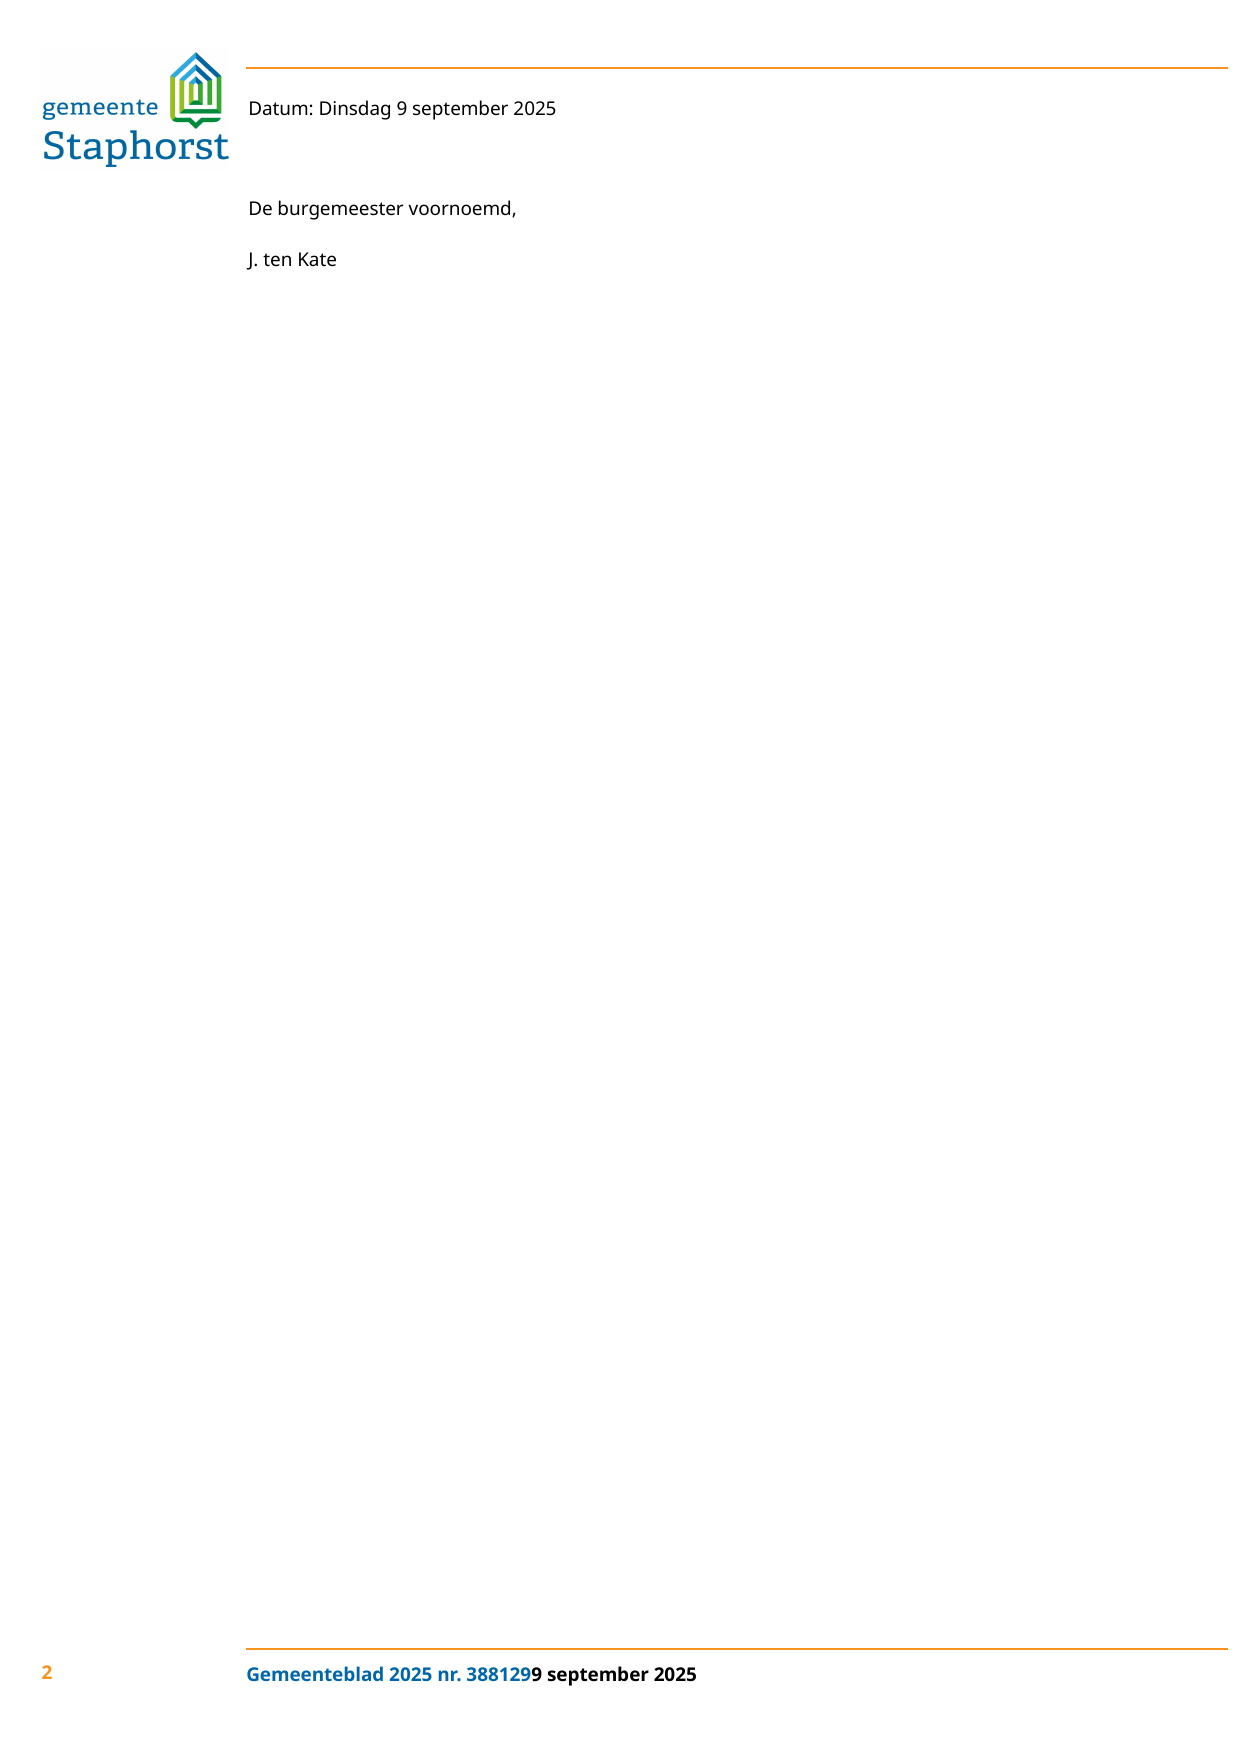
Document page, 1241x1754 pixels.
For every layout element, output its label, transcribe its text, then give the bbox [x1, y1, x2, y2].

text J. ten Kate [248, 246, 1152, 272]
picture [41, 47, 231, 172]
text Datum: Dinsdag 9 september 2025 [248, 95, 1152, 121]
text De burgemeester voornoemd, [248, 196, 1152, 221]
